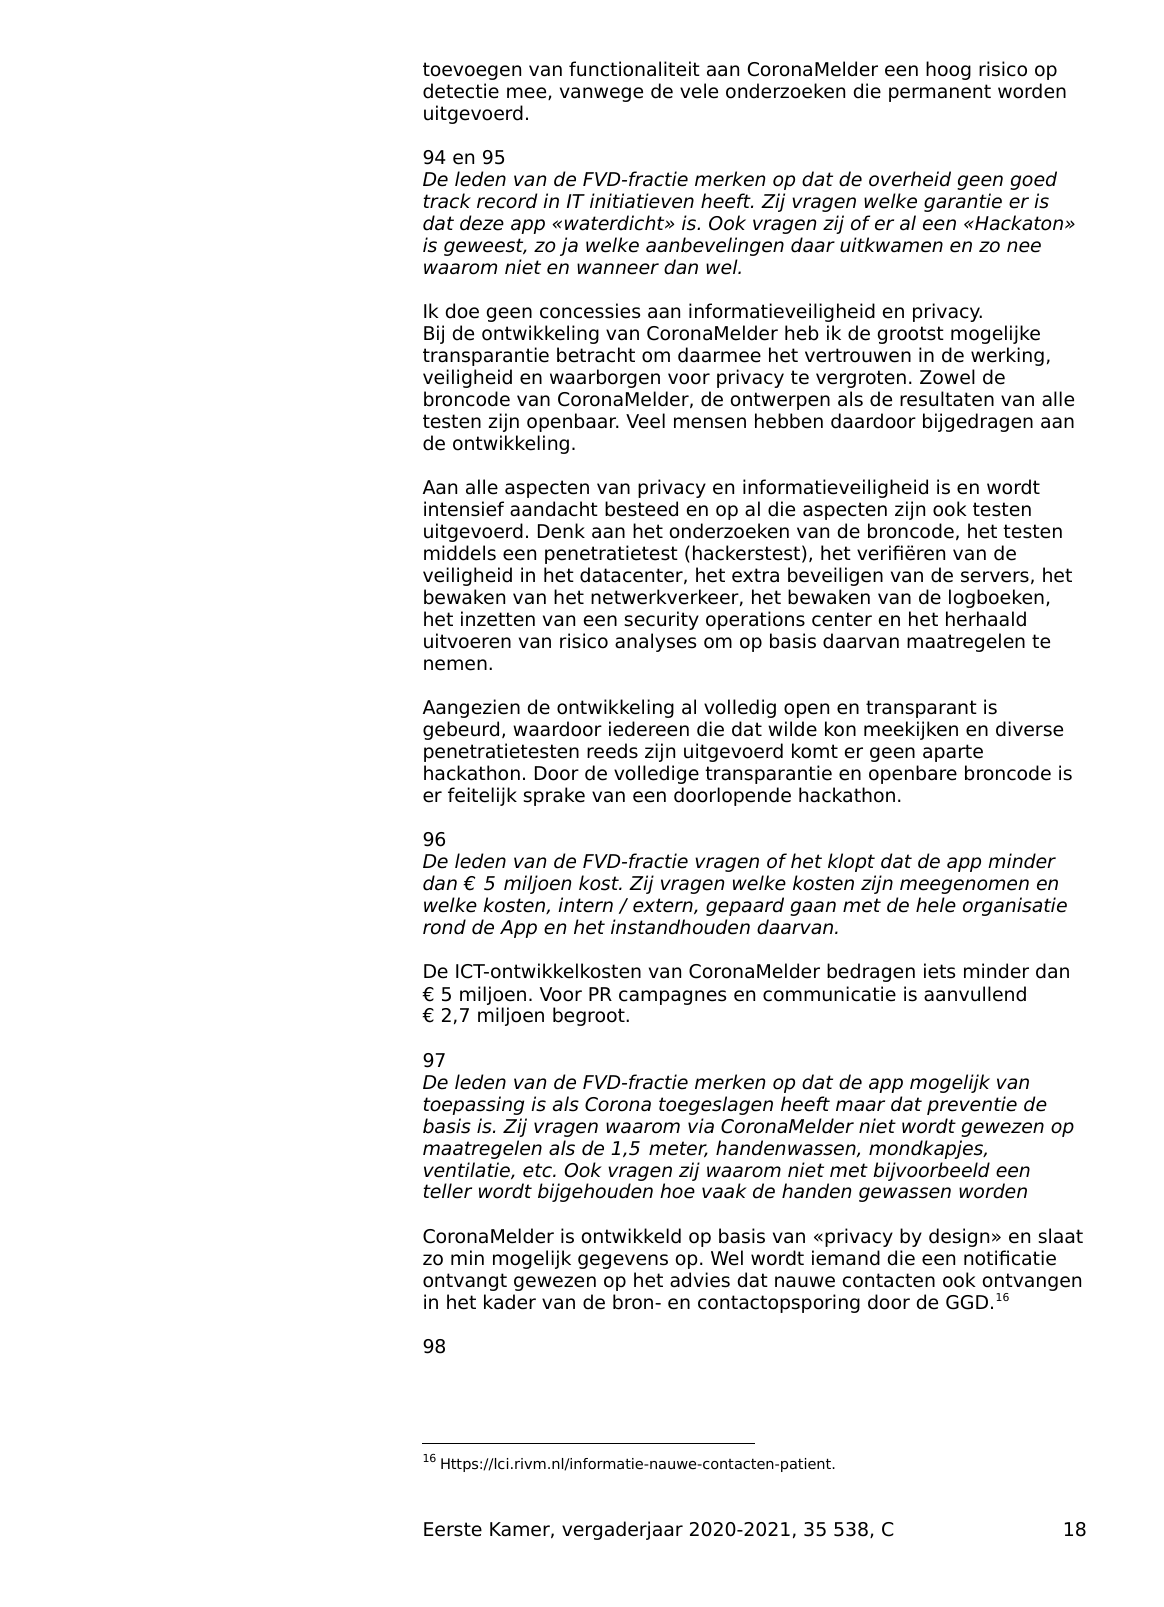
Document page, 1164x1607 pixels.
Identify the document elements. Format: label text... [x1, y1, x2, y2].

text Https://lci.rivm.nl/informatie-nauwe-contacten-patient. [422, 1452, 1087, 1474]
text De leden van de FVD-fractie merken op dat de app mogelijk van toepassing is als Corona toegeslagen heeft maar dat preventie de basis is. Zij vragen waarom via CoronaMelder niet wordt gewezen op maatregelen als de 1,5 meter, handenwassen, mondkapjes, ventilatie, etc. Ook vragen zij waarom niet met bijvoorbeeld een teller wordt bijgehouden hoe vaak de handen gewassen worden [422, 1072, 1087, 1203]
text De ICT-ontwikkelkosten van CoronaMelder bedragen iets minder dan € 5 miljoen. Voor PR campagnes en communicatie is aanvullend € 2,7 miljoen begroot. [422, 961, 1087, 1027]
text De leden van de FVD-fractie merken op dat de overheid geen goed track record in IT initiatieven heeft. Zij vragen welke garantie er is dat deze app «waterdicht» is. Ook vragen zij of er al een «Hackaton» is geweest, zo ja welke aanbevelingen daar uitkwamen en zo nee waarom niet en wanneer dan wel. [422, 169, 1087, 279]
text 98 [422, 1336, 1087, 1358]
text 97 [422, 1049, 1087, 1072]
text Ik doe geen concessies aan informatieveiligheid en privacy. [422, 301, 1087, 323]
text 96 [422, 829, 1087, 851]
text Bij de ontwikkeling van CoronaMelder heb ik de grootst mogelijke transparantie betracht om daarmee het vertrouwen in de werking, veiligheid en waarborgen voor privacy te vergroten. Zowel de broncode van CoronaMelder, de ontwerpen als de resultaten van alle testen zijn openbaar. Veel mensen hebben daardoor bijgedragen aan de ontwikkeling. [422, 323, 1087, 455]
text 94 en 95 [422, 147, 1087, 169]
text CoronaMelder is ontwikkeld op basis van «privacy by design» en slaat zo min mogelijk gegevens op. Wel wordt iemand die een notificatie ontvangt gewezen op het advies dat nauwe contacten ook ontvangen in het kader van de bron- en contactopsporing door de GGD. [422, 1226, 1087, 1313]
text toevoegen van functionaliteit aan CoronaMelder een hoog risico op detectie mee, vanwege de vele onderzoeken die permanent worden uitgevoerd. [422, 59, 1087, 125]
text Aangezien de ontwikkeling al volledig open en transparant is gebeurd, waardoor iedereen die dat wilde kon meekijken en diverse penetratietesten reeds zijn uitgevoerd komt er geen aparte hackathon. Door de volledige transparantie en openbare broncode is er feitelijk sprake van een doorlopende hackathon. [422, 697, 1087, 807]
text Aan alle aspecten van privacy en informatieveiligheid is en wordt intensief aandacht besteed en op al die aspecten zijn ook testen uitgevoerd. Denk aan het onderzoeken van de broncode, het testen middels een penetratietest (hackerstest), het verifiëren van de veiligheid in het datacenter, het extra beveiligen van de servers, het bewaken van het netwerkverkeer, het bewaken van de logboeken, het inzetten van een security operations center en het herhaald uitvoeren van risico analyses om op basis daarvan maatregelen te nemen. [422, 477, 1087, 675]
text De leden van de FVD-fractie vragen of het klopt dat de app minder dan € 5 miljoen kost. Zij vragen welke kosten zijn meegenomen en welke kosten, intern / extern, gepaard gaan met de hele organisatie rond de App en het instandhouden daarvan. [422, 851, 1087, 939]
